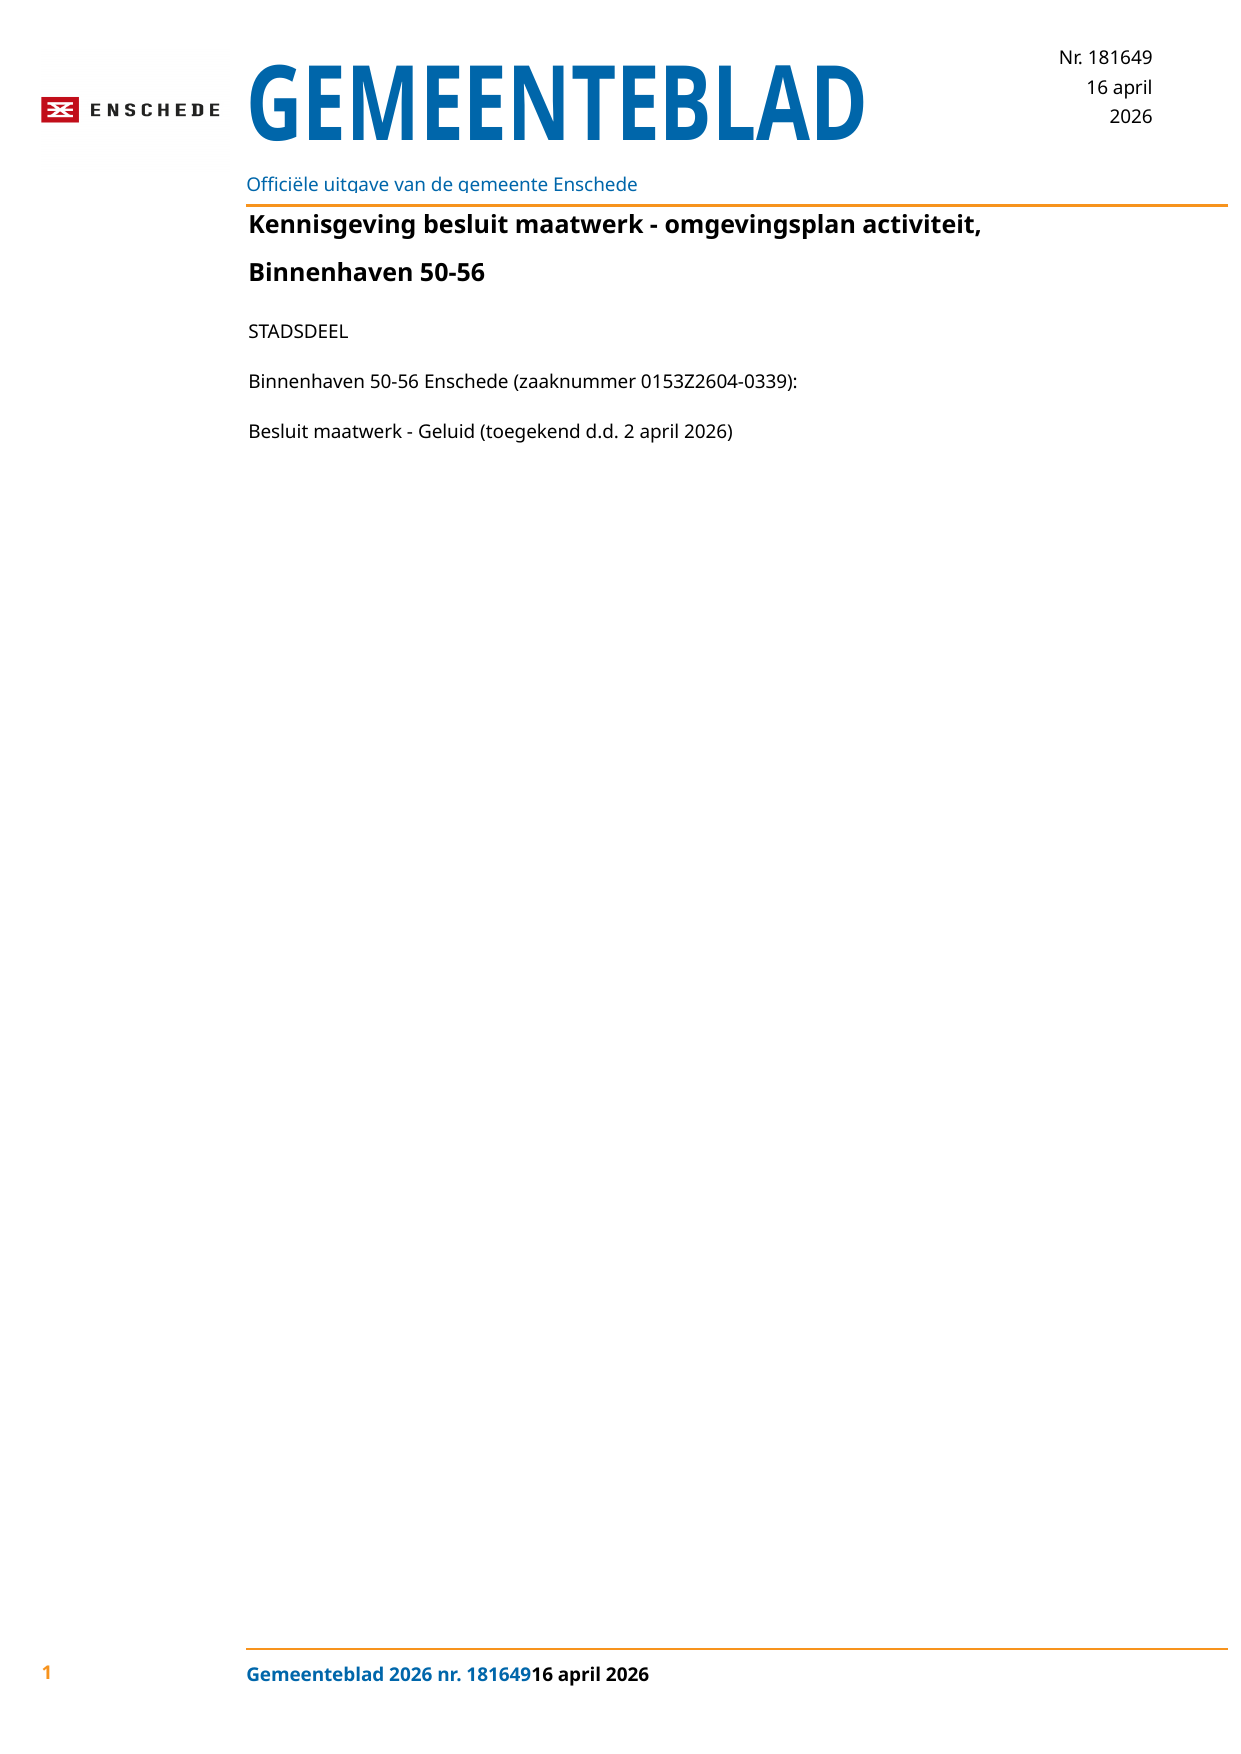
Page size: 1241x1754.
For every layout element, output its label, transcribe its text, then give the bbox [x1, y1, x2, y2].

text Binnenhaven 50-56 Enschede (zaaknummer 0153Z2604-0339): [248, 368, 1152, 394]
text STADSDEEL [248, 318, 1152, 344]
text Besluit maatwerk - Geluid (toegekend d.d. 2 april 2026) [248, 419, 1152, 444]
picture [41, 47, 231, 172]
text Kennisgeving besluit maatwerk - omgevingsplan activiteit, Binnenhaven 50-56 [248, 207, 1152, 288]
